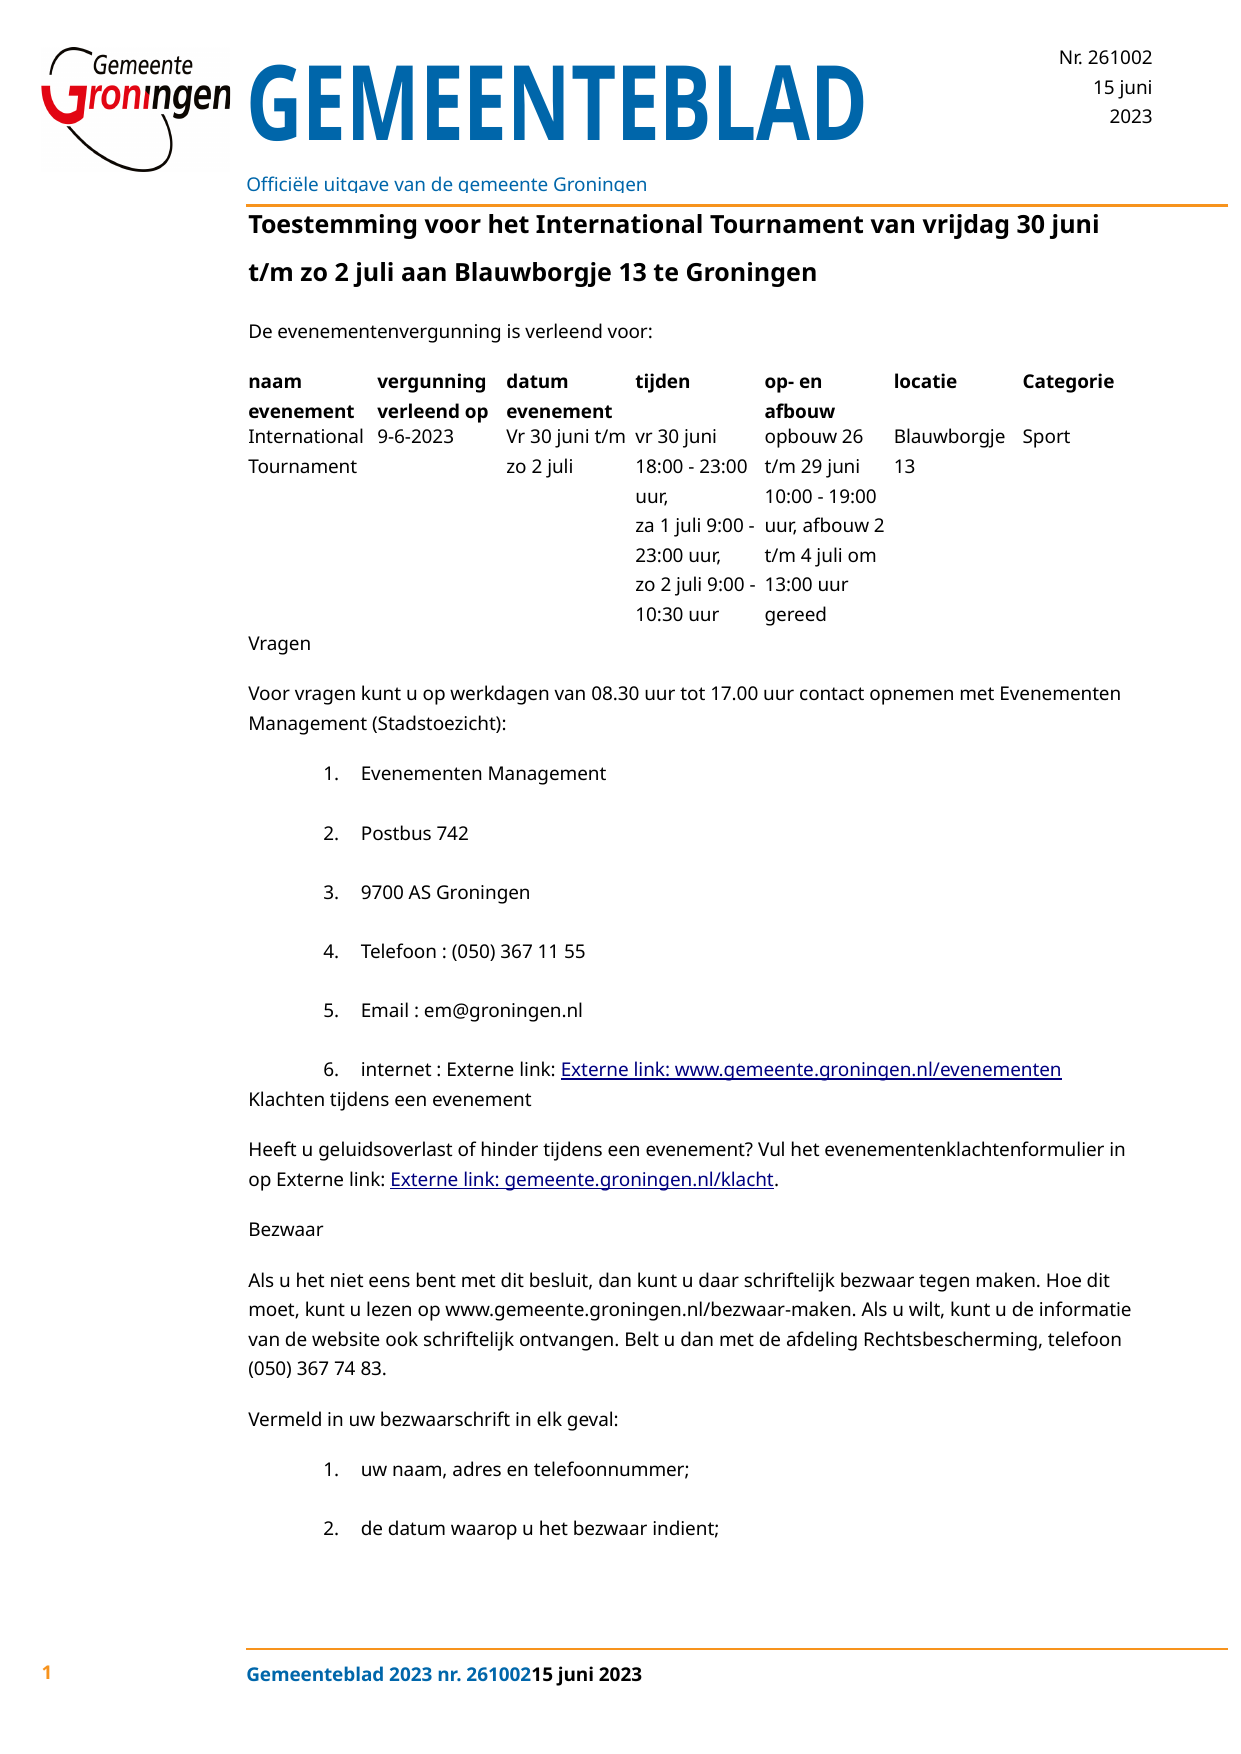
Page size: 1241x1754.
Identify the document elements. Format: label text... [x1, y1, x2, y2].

table_cell vr 30 juni 18:00 - 23:00 uur, za 1 juli 9:00 - 23:00 uur, zo 2 juli 9:00 - 10:30 uur [635, 424, 764, 627]
table_header tijden [635, 369, 764, 424]
table_cell Vr 30 juni t/m zo 2 juli [506, 424, 635, 627]
list de datum waarop u het bezwaar indient; [323, 1516, 1152, 1541]
text De evenementenvergunning is verleend voor: [248, 318, 1152, 344]
text Heeft u geluidsoverlast of hinder tijdens een evenement? Vul het evenementenklachtenformulier in op Externe link: Externe link: gemeente.groningen.nl/klacht. [248, 1136, 1152, 1192]
list internet : Externe link: Externe link: www.gemeente.groningen.nl/evenementen [323, 1056, 1152, 1082]
table_header datum evenement [506, 369, 635, 424]
table_header locatie [894, 369, 1022, 424]
text Als u het niet eens bent met dit besluit, dan kunt u daar schriftelijk bezwaar tegen maken. Hoe dit moet, kunt u lezen op www.gemeente.groningen.nl/bezwaar-maken. Als u wilt, kunt u de informatie van de website ook schriftelijk ontvangen. Belt u dan met de afdeling Rechtsbescherming, telefoon (050) 367 74 83. [248, 1267, 1152, 1381]
text Toestemming voor het International Tournament van vrijdag 30 juni t/m zo 2 juli aan Blauwborgje 13 te Groningen [248, 207, 1152, 288]
text Vermeld in uw bezwaarschrift in elk geval: [248, 1406, 1152, 1432]
table_cell Blauwborgje 13 [894, 424, 1022, 627]
list Telefoon : (050) 367 11 55 [323, 938, 1152, 964]
list Evenementen Management [323, 761, 1152, 786]
list uw naam, adres en telefoonnummer; [323, 1456, 1152, 1482]
table_cell 9-6-2023 [377, 424, 506, 627]
table_header Categorie [1023, 369, 1152, 424]
table_cell Sport [1023, 424, 1152, 627]
text Vragen [248, 630, 1152, 656]
picture [41, 47, 231, 172]
list Postbus 742 [323, 820, 1152, 846]
text Voor vragen kunt u op werkdagen van 08.30 uur tot 17.00 uur contact opnemen met Evenementen Management (Stadstoezicht): [248, 681, 1152, 736]
text Bezwaar [248, 1216, 1152, 1242]
table_header op- en afbouw [764, 369, 893, 424]
list Email : em@groningen.nl [323, 997, 1152, 1023]
table_cell International Tournament [248, 424, 377, 627]
list 9700 AS Groningen [323, 879, 1152, 905]
table_cell opbouw 26 t/m 29 juni 10:00 - 19:00 uur, afbouw 2 t/m 4 juli om 13:00 uur gereed [764, 424, 893, 627]
table_header vergunning verleend op [377, 369, 506, 424]
text Klachten tijdens een evenement [248, 1086, 1152, 1112]
table_header naam evenement [248, 369, 377, 424]
